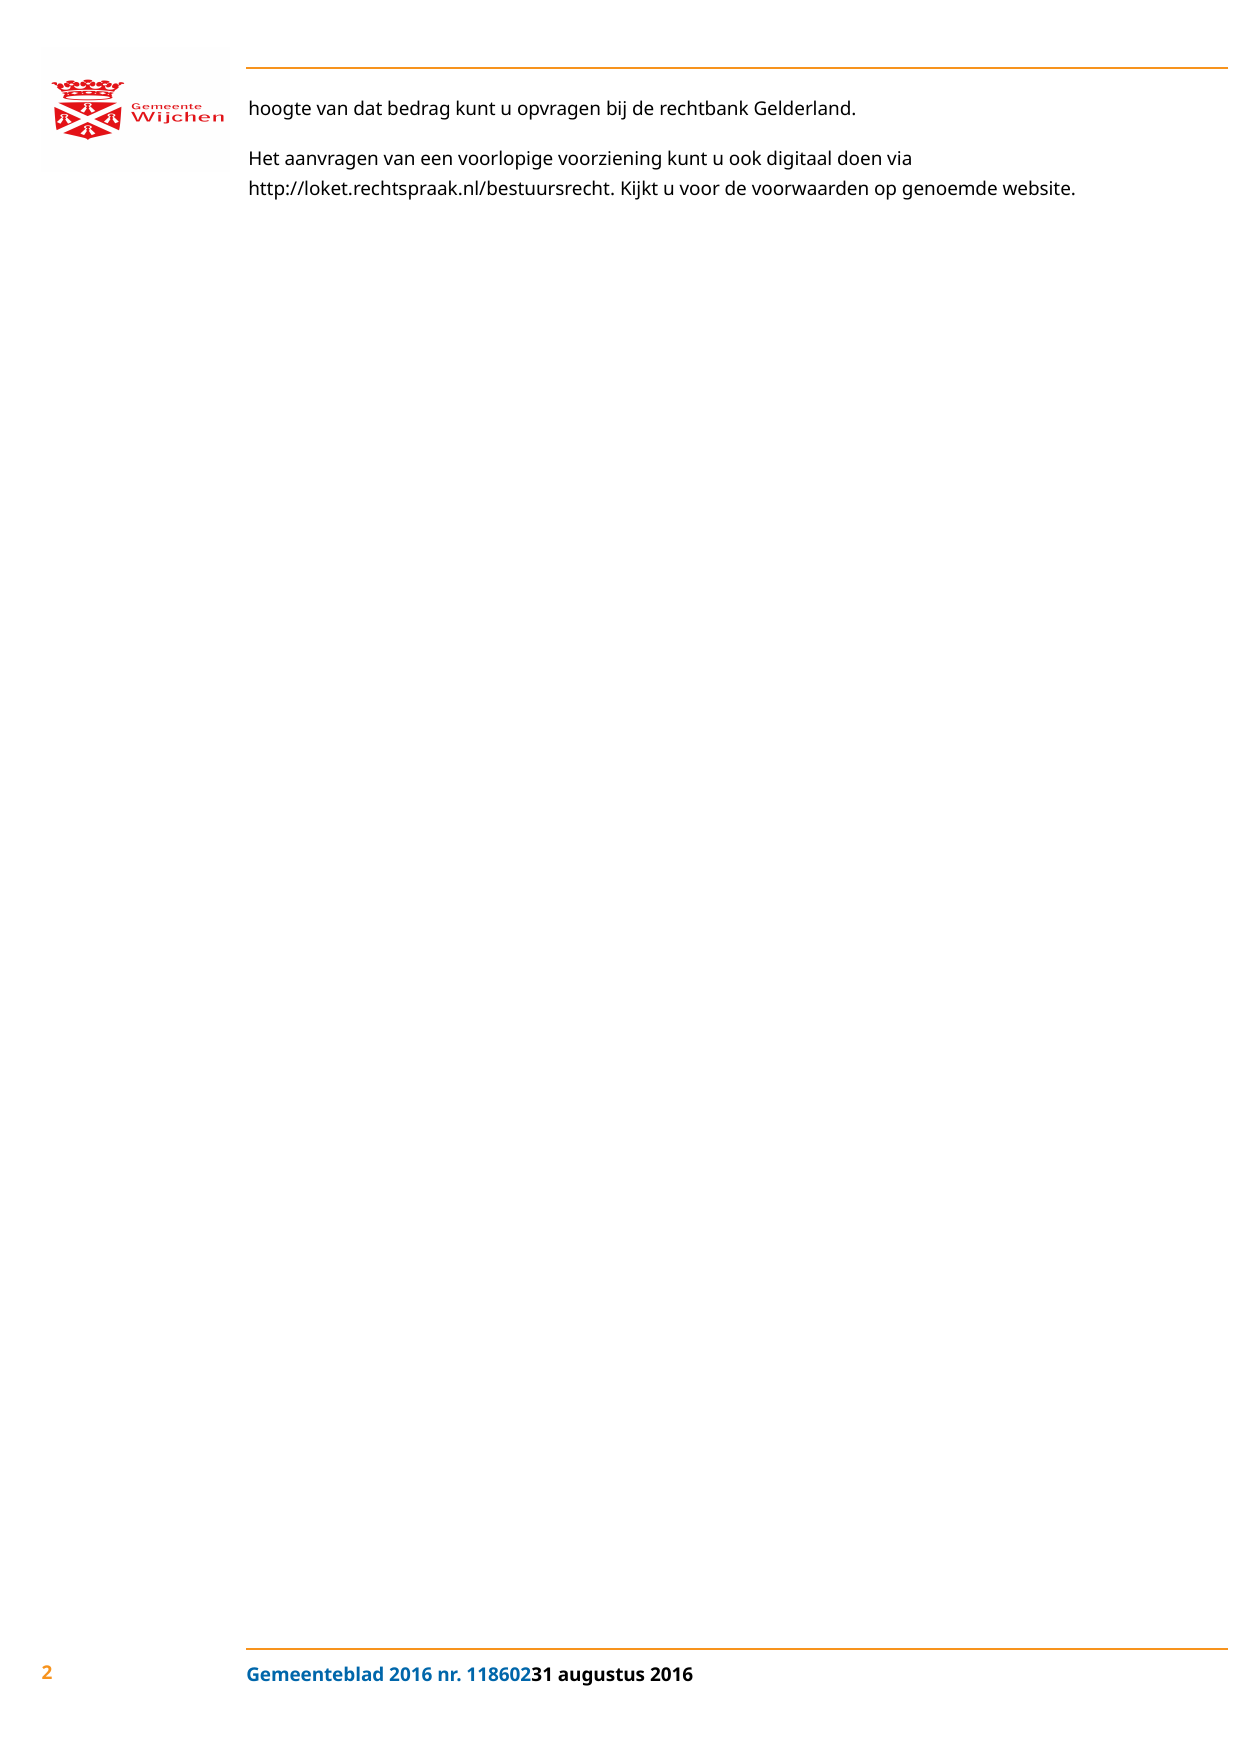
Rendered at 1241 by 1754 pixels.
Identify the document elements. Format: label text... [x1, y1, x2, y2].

text Het aanvragen van een voorlopige voorziening kunt u ook digitaal doen via http://loket.rechtspraak.nl/bestuursrecht. Kijkt u voor de voorwaarden op genoemde website. [248, 145, 1152, 201]
text hoogte van dat bedrag kunt u opvragen bij de rechtbank Gelderland. [248, 95, 1152, 121]
picture [41, 47, 231, 172]
